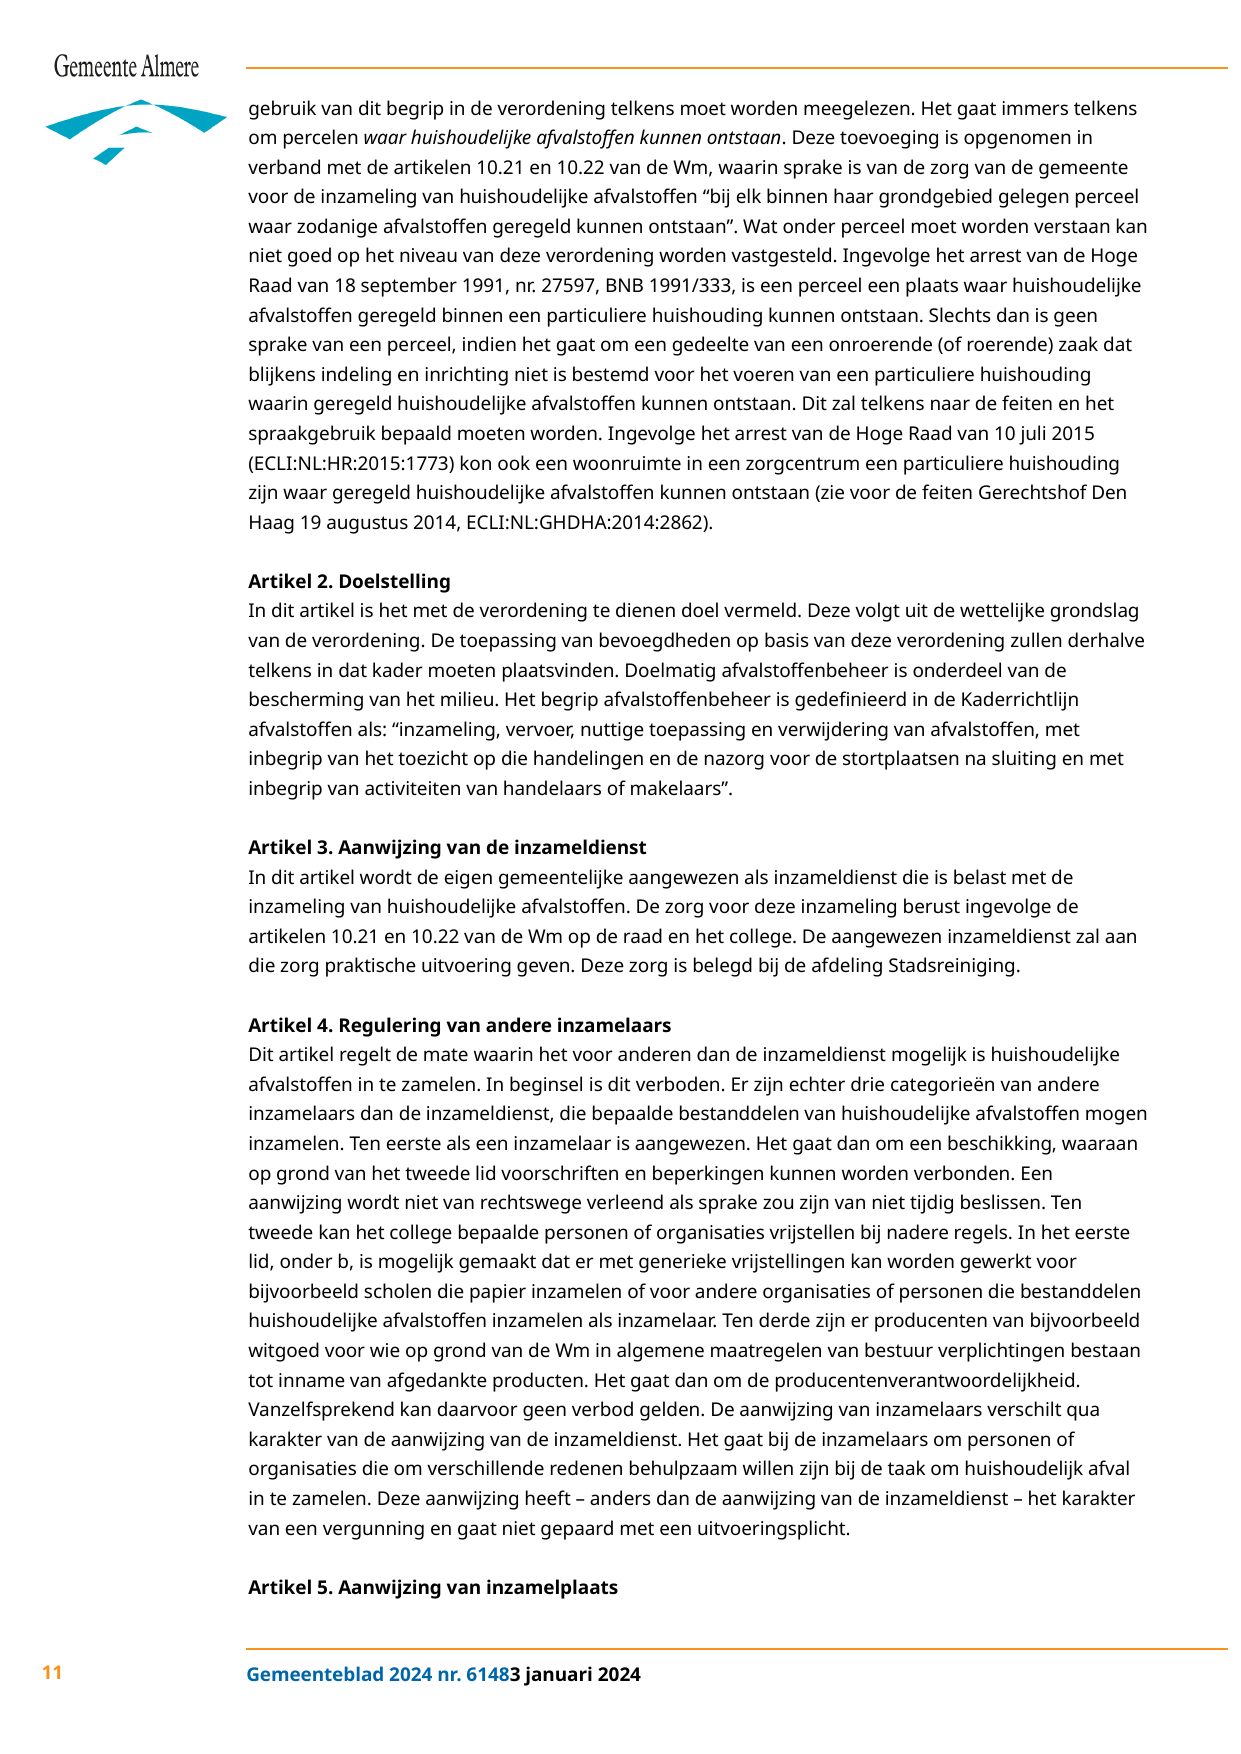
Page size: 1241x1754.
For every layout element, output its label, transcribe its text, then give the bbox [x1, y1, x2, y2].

text Artikel 4. Regulering van andere inzamelaars [248, 1012, 1152, 1038]
text In dit artikel is het met de verordening te dienen doel vermeld. Deze volgt uit de wettelijke grondslag van de verordening. De toepassing van bevoegdheden op basis van deze verordening zullen derhalve telkens in dat kader moeten plaatsvinden. Doelmatig afvalstoffenbeheer is onderdeel van de bescherming van het milieu. Het begrip afvalstoffenbeheer is gedefinieerd in de Kaderrichtlijn afvalstoffen als: “inzameling, vervoer, nuttige toepassing en verwijdering van afvalstoffen, met inbegrip van het toezicht op die handelingen en de nazorg voor de stortplaatsen na sluiting en met inbegrip van activiteiten van handelaars of makelaars”. [248, 598, 1152, 801]
text In dit artikel wordt de eigen gemeentelijke aangewezen als inzameldienst die is belast met de inzameling van huishoudelijke afvalstoffen. De zorg voor deze inzameling berust ingevolge de artikelen 10.21 en 10.22 van de Wm op de raad en het college. De aangewezen inzameldienst zal aan die zorg praktische uitvoering geven. Deze zorg is belegd bij de afdeling Stadsreiniging. [248, 864, 1152, 978]
text Artikel 3. Aanwijzing van de inzameldienst [248, 834, 1152, 860]
picture [41, 47, 231, 172]
text Artikel 2. Doelstelling [248, 568, 1152, 594]
text gebruik van dit begrip in de verordening telkens moet worden meegelezen. Het gaat immers telkens om percelen waar huishoudelijke afvalstoffen kunnen ontstaan. Deze toevoeging is opgenomen in verband met de artikelen 10.21 en 10.22 van de Wm, waarin sprake is van de zorg van de gemeente voor de inzameling van huishoudelijke afvalstoffen “bij elk binnen haar grondgebied gelegen perceel waar zodanige afvalstoffen geregeld kunnen ontstaan”. Wat onder perceel moet worden verstaan kan niet goed op het niveau van deze verordening worden vastgesteld. Ingevolge het arrest van de Hoge Raad van 18 september 1991, nr. 27597, BNB 1991/333, is een perceel een plaats waar huishoudelijke afvalstoffen geregeld binnen een particuliere huishouding kunnen ontstaan. Slechts dan is geen sprake van een perceel, indien het gaat om een gedeelte van een onroerende (of roerende) zaak dat blijkens indeling en inrichting niet is bestemd voor het voeren van een particuliere huishouding waarin geregeld huishoudelijke afvalstoffen kunnen ontstaan. Dit zal telkens naar de feiten en het spraakgebruik bepaald moeten worden. Ingevolge het arrest van de Hoge Raad van 10 juli 2015 (ECLI:NL:HR:2015:1773) kon ook een woonruimte in een zorgcentrum een particuliere huishouding zijn waar geregeld huishoudelijke afvalstoffen kunnen ontstaan (zie voor de feiten Gerechtshof Den Haag 19 augustus 2014, ECLI:NL:GHDHA:2014:2862). [248, 95, 1152, 535]
text Dit artikel regelt de mate waarin het voor anderen dan de inzameldienst mogelijk is huishoudelijke afvalstoffen in te zamelen. In beginsel is dit verboden. Er zijn echter drie categorieën van andere inzamelaars dan de inzameldienst, die bepaalde bestanddelen van huishoudelijke afvalstoffen mogen inzamelen. Ten eerste als een inzamelaar is aangewezen. Het gaat dan om een beschikking, waaraan op grond van het tweede lid voorschriften en beperkingen kunnen worden verbonden. Een aanwijzing wordt niet van rechtswege verleend als sprake zou zijn van niet tijdig beslissen. Ten tweede kan het college bepaalde personen of organisaties vrijstellen bij nadere regels. In het eerste lid, onder b, is mogelijk gemaakt dat er met generieke vrijstellingen kan worden gewerkt voor bijvoorbeeld scholen die papier inzamelen of voor andere organisaties of personen die bestanddelen huishoudelijke afvalstoffen inzamelen als inzamelaar. Ten derde zijn er producenten van bijvoorbeeld witgoed voor wie op grond van de Wm in algemene maatregelen van bestuur verplichtingen bestaan tot inname van afgedankte producten. Het gaat dan om de producentenverantwoordelijkheid. Vanzelfsprekend kan daarvoor geen verbod gelden. De aanwijzing van inzamelaars verschilt qua karakter van de aanwijzing van de inzameldienst. Het gaat bij de inzamelaars om personen of organisaties die om verschillende redenen behulpzaam willen zijn bij de taak om huishoudelijk afval in te zamelen. Deze aanwijzing heeft – anders dan de aanwijzing van de inzameldienst – het karakter van een vergunning en gaat niet gepaard met een uitvoeringsplicht. [248, 1041, 1152, 1541]
text Artikel 5. Aanwijzing van inzamelplaats [248, 1574, 1152, 1600]
